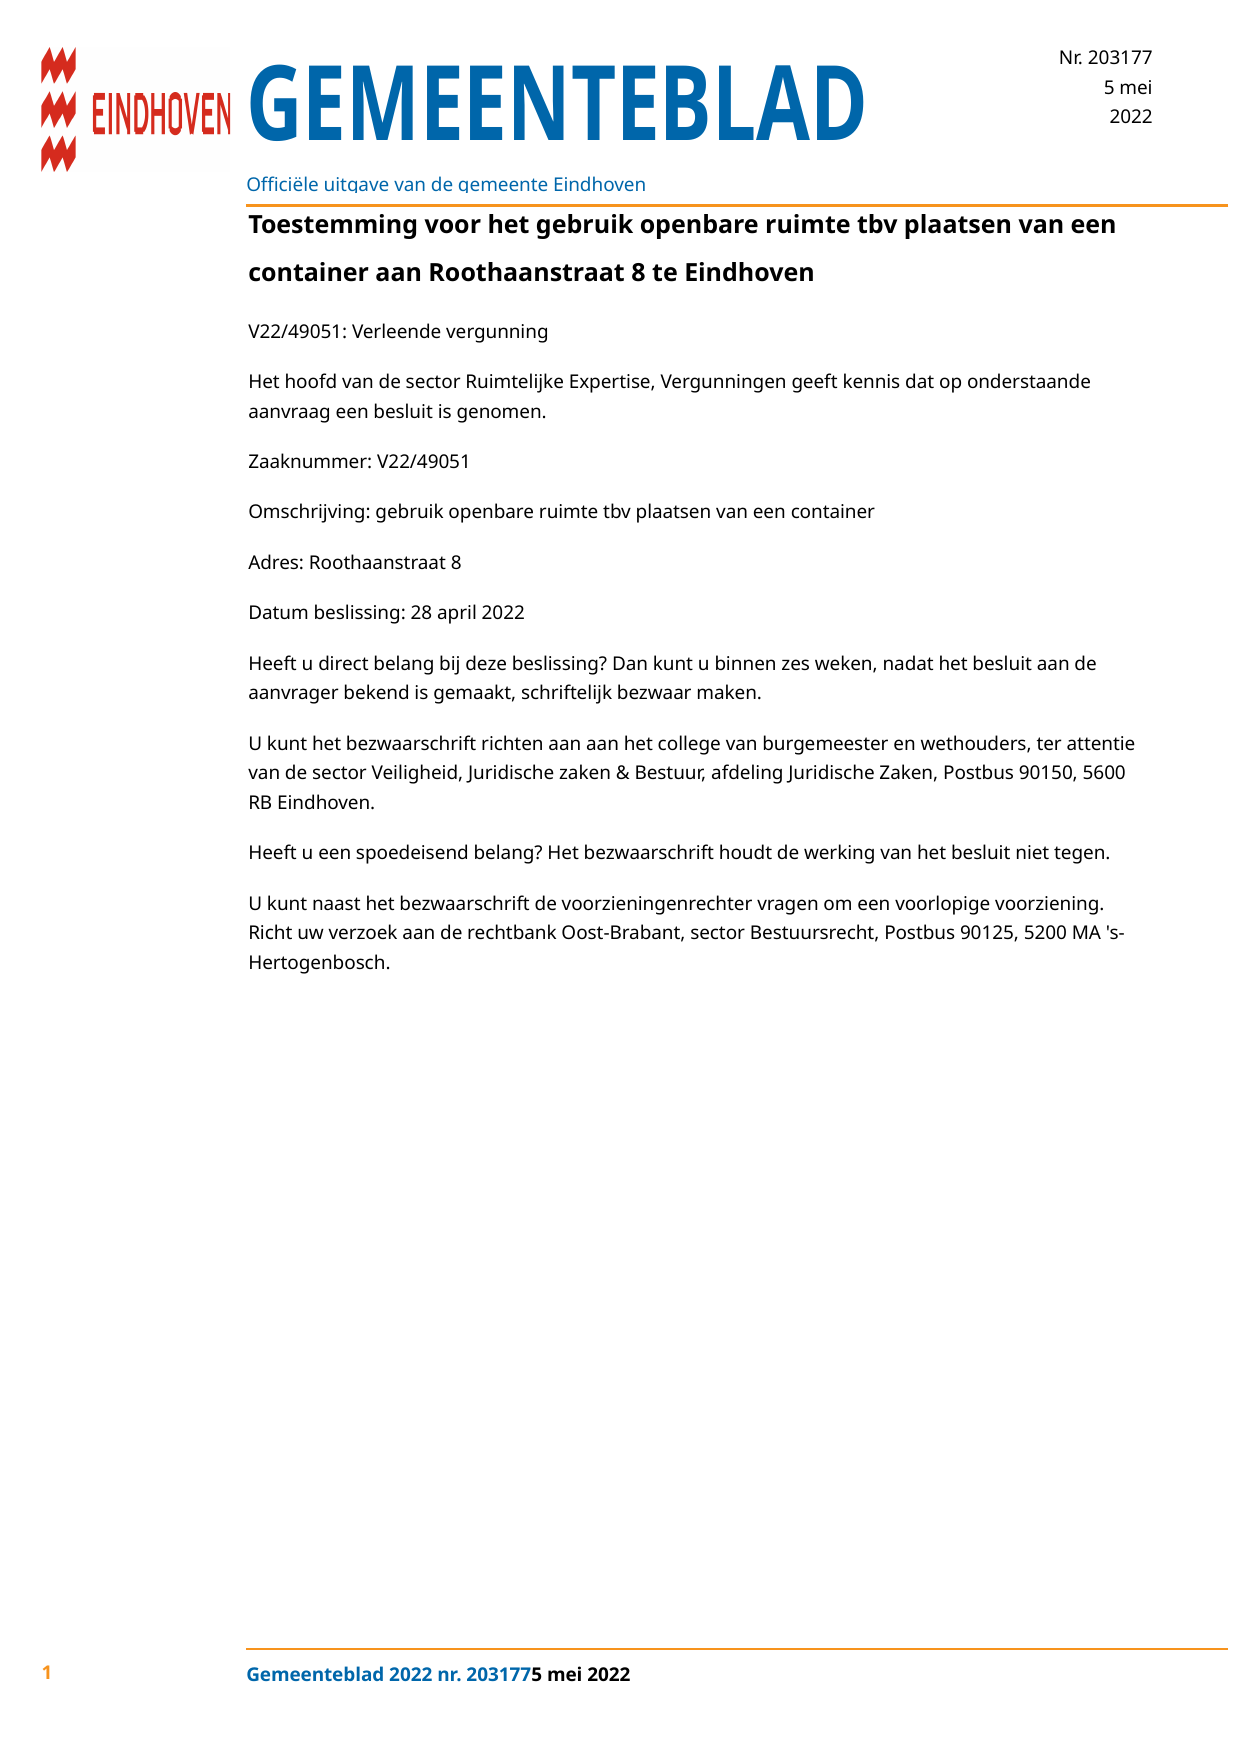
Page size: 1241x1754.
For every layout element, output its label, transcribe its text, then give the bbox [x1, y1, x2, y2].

text V22/49051: Verleende vergunning [248, 318, 1152, 344]
text Omschrijving: gebruik openbare ruimte tbv plaatsen van een container [248, 499, 1152, 524]
text Heeft u een spoedeisend belang? Het bezwaarschrift houdt de werking van het besluit niet tegen. [248, 839, 1152, 865]
picture [41, 47, 231, 172]
text Zaaknummer: V22/49051 [248, 448, 1152, 474]
text Heeft u direct belang bij deze beslissing? Dan kunt u binnen zes weken, nadat het besluit aan de aanvrager bekend is gemaakt, schriftelijk bezwaar maken. [248, 650, 1152, 705]
text U kunt naast het bezwaarschrift de voorzieningenrechter vragen om een voorlopige voorziening. Richt uw verzoek aan de rechtbank Oost-Brabant, sector Bestuursrecht, Postbus 90125, 5200 MA 's-Hertogenbosch. [248, 890, 1152, 975]
text Datum beslissing: 28 april 2022 [248, 599, 1152, 625]
text U kunt het bezwaarschrift richten aan aan het college van burgemeester en wethouders, ter attentie van de sector Veiligheid, Juridische zaken & Bestuur, afdeling Juridische Zaken, Postbus 90150, 5600 RB Eindhoven. [248, 730, 1152, 815]
text Toestemming voor het gebruik openbare ruimte tbv plaatsen van een container aan Roothaanstraat 8 te Eindhoven [248, 207, 1152, 288]
text Adres: Roothaanstraat 8 [248, 549, 1152, 575]
text Het hoofd van de sector Ruimtelijke Expertise, Vergunningen geeft kennis dat op onderstaande aanvraag een besluit is genomen. [248, 368, 1152, 424]
